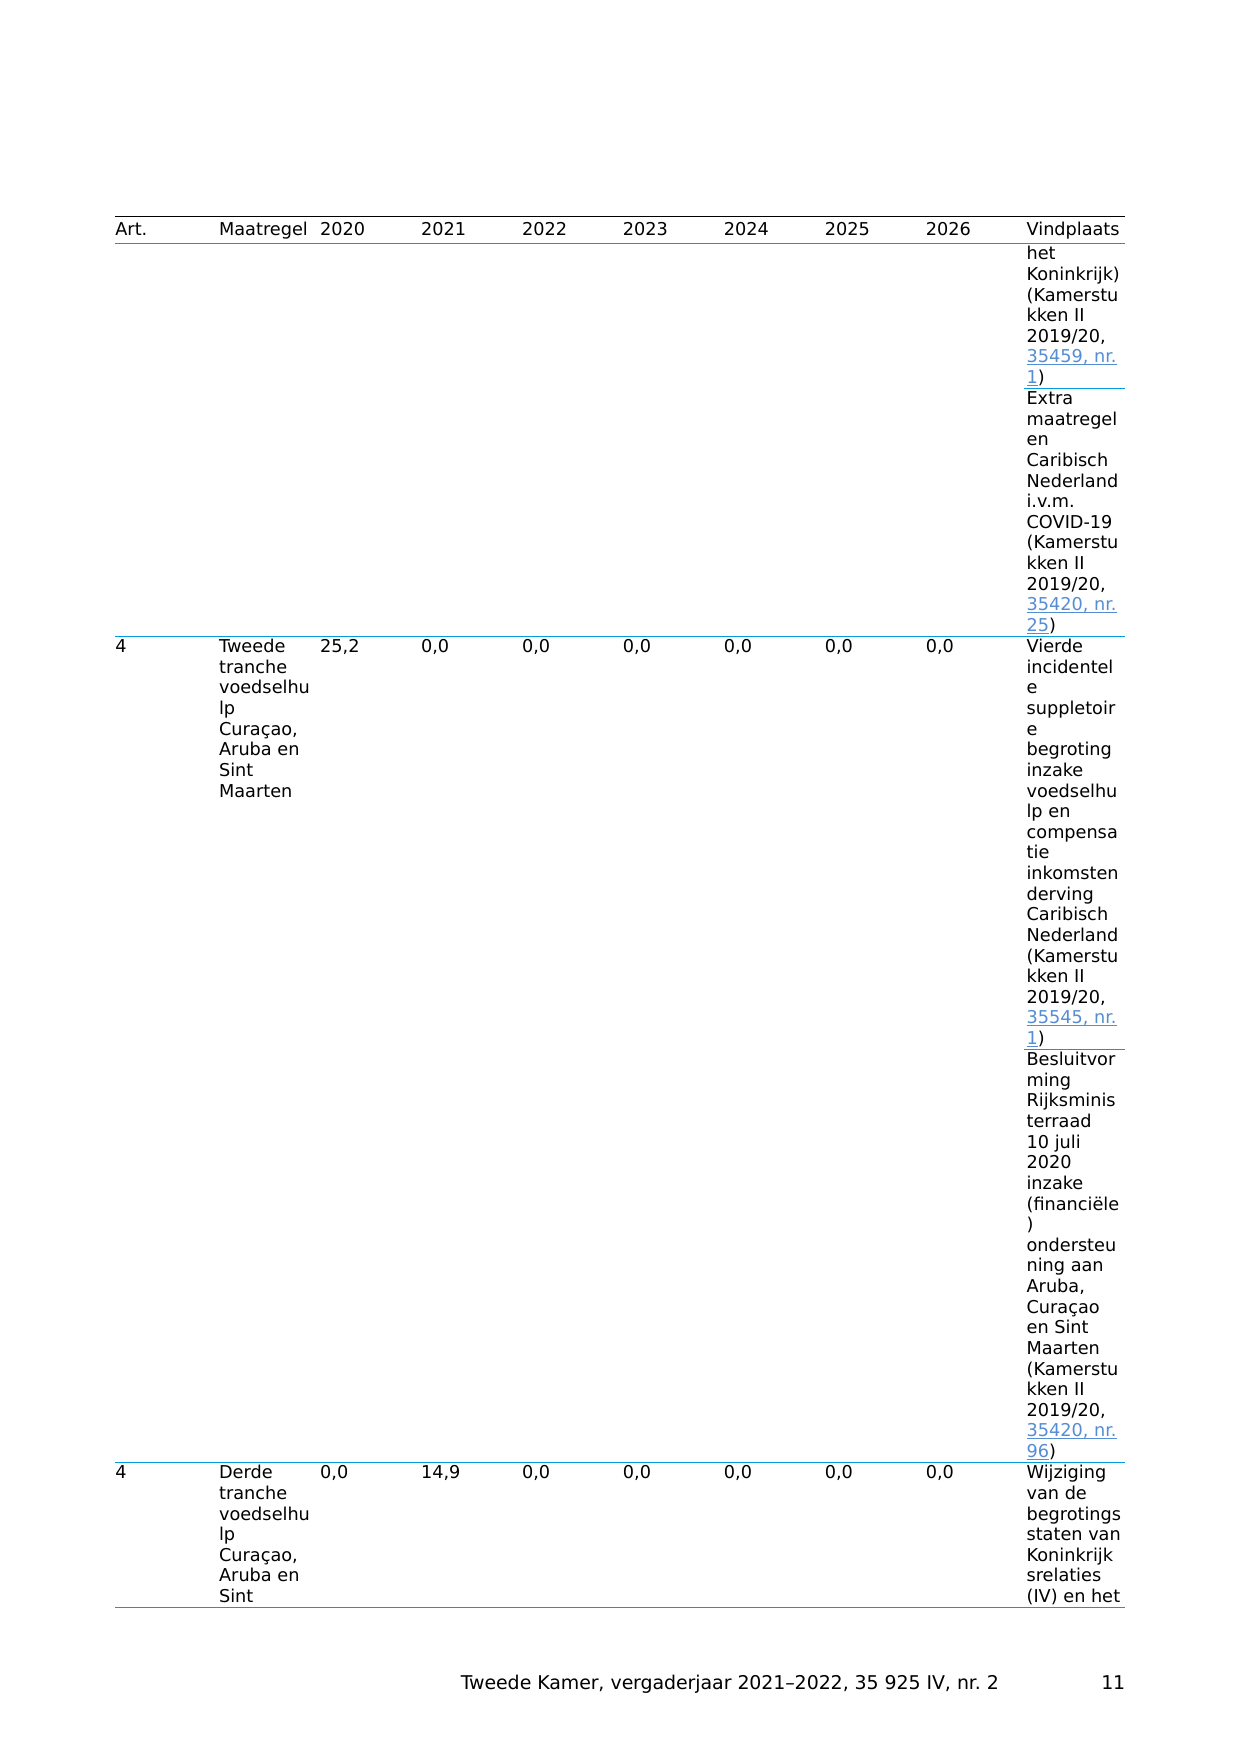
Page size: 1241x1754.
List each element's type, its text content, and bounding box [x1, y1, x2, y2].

table_cell Tweede tranche voedselhulp Curaçao, Aruba en Sint Maarten [216, 637, 317, 1462]
table_cell [216, 244, 317, 636]
table_cell [923, 244, 1023, 636]
table_cell Wijziging van de begrotingsstaten van Koninkrijksrelaties (IV) en het [1024, 1463, 1125, 1607]
table_cell [721, 244, 822, 636]
table_cell Vierde incidentele suppletoire begroting inzake voedselhulp en compensatie inkomstenderving Caribisch Nederland (Kamerstukken II 2019/20, 35545, nr. 1) [1024, 637, 1125, 1049]
table_cell 0,0 [620, 637, 721, 1462]
table_cell [620, 244, 721, 636]
table_cell [115, 244, 216, 636]
table_cell [519, 244, 620, 636]
table_cell 2022 [519, 217, 620, 243]
table_cell [418, 244, 519, 636]
table_cell Derde tranche voedselhulp Curaçao, Aruba en Sint [216, 1463, 317, 1607]
table_cell 0,0 [519, 637, 620, 1462]
table_cell Besluitvorming Rijksministerraad 10 juli 2020 inzake (financiële) ondersteuning aan Aruba, Curaçao en Sint Maarten (Kamerstukken II 2019/20, 35420, nr. 96) [1024, 1050, 1125, 1462]
table_cell 0,0 [923, 637, 1023, 1462]
table_cell 2025 [822, 217, 923, 243]
table_cell 2024 [721, 217, 822, 243]
table_cell Art. [115, 217, 216, 243]
table_cell Vindplaats [1024, 217, 1125, 243]
table_cell 0,0 [822, 637, 923, 1462]
table_cell 0,0 [721, 637, 822, 1462]
table_cell 0,0 [418, 637, 519, 1462]
table_cell het Koninkrijk) (Kamerstukken II 2019/20, 35459, nr. 1) [1024, 244, 1125, 388]
table_cell 4 [115, 1463, 216, 1607]
table_cell 4 [115, 637, 216, 1462]
table_cell 0,0 [923, 1463, 1023, 1607]
table_cell [317, 244, 418, 636]
table_cell 0,0 [620, 1463, 721, 1607]
table_cell 2023 [620, 217, 721, 243]
table_cell 0,0 [317, 1463, 418, 1607]
table_cell 2026 [923, 217, 1023, 243]
table_cell 25,2 [317, 637, 418, 1462]
table_cell 2021 [418, 217, 519, 243]
table_cell Extra maatregelen Caribisch Nederland i.v.m. COVID-19 (Kamerstukken II 2019/20, 35420, nr. 25) [1024, 389, 1125, 636]
table_cell 2020 [317, 217, 418, 243]
table_cell 0,0 [519, 1463, 620, 1607]
table_cell 0,0 [822, 1463, 923, 1607]
table_cell [822, 244, 923, 636]
table_cell 14,9 [418, 1463, 519, 1607]
table_header Tabel 2 Begrote uitgaven aan coronamaatregelen op de begroting Koninkrijksrelaties (bedragen x € 1 mln.) [115, 191, 1125, 216]
table_cell Maatregel [216, 217, 317, 243]
table_cell 0,0 [721, 1463, 822, 1607]
